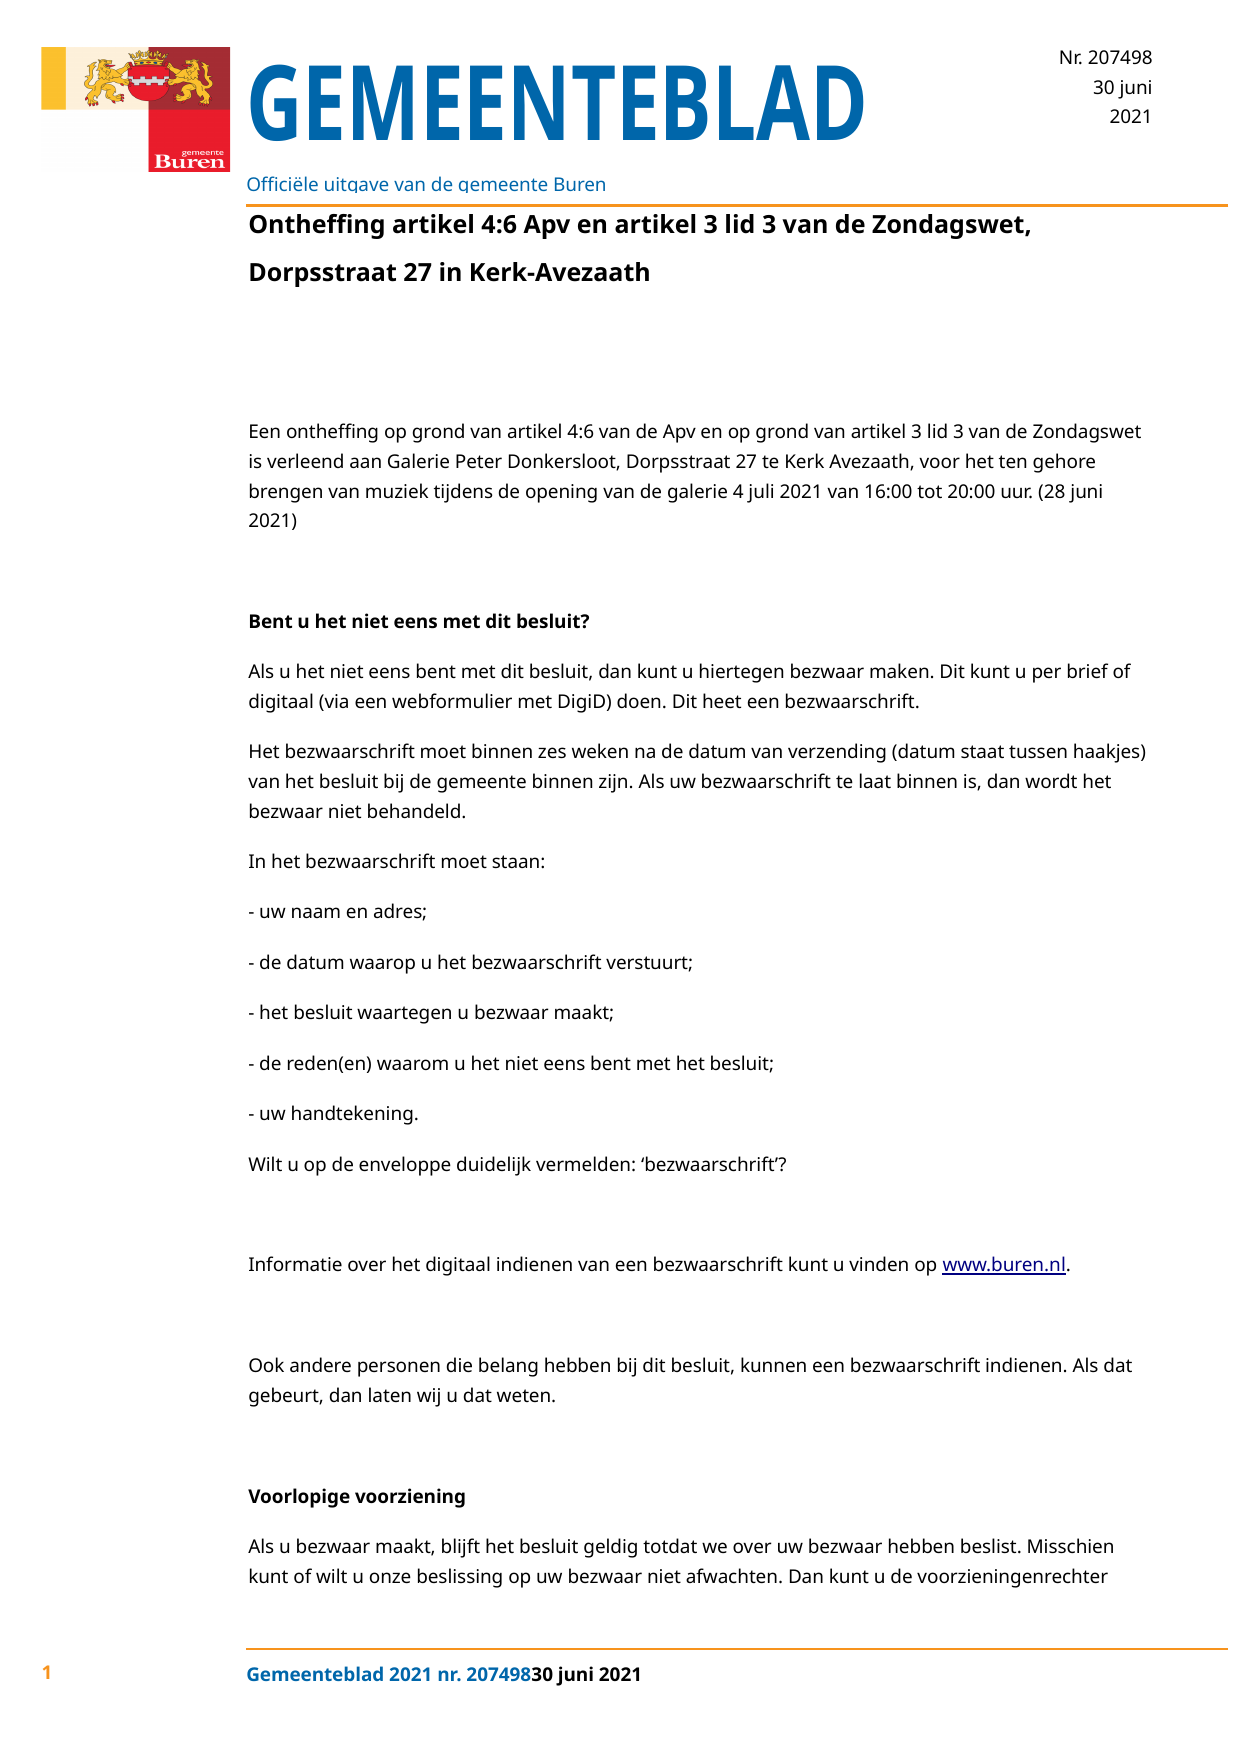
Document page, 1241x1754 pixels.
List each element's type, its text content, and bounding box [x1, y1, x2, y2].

text Het bezwaarschrift moet binnen zes weken na de datum van verzending (datum staat tussen haakjes) van het besluit bij de gemeente binnen zijn. Als uw bezwaarschrift te laat binnen is, dan wordt het bezwaar niet behandeld. [248, 739, 1152, 824]
text - de datum waarop u het bezwaarschrift verstuurt; [248, 949, 1152, 975]
text - de reden(en) waarom u het niet eens bent met het besluit; [248, 1050, 1152, 1076]
text Bent u het niet eens met dit besluit? [248, 608, 1152, 634]
text Voorlopige voorziening [248, 1483, 1152, 1509]
text - uw naam en adres; [248, 899, 1152, 924]
text Ook andere personen die belang hebben bij dit besluit, kunnen een bezwaarschrift indienen. Als dat gebeurt, dan laten wij u dat weten. [248, 1352, 1152, 1408]
text Als u bezwaar maakt, blijft het besluit geldig totdat we over uw bezwaar hebben beslist. Misschien kunt of wilt u onze beslissing op uw bezwaar niet afwachten. Dan kunt u de voorzieningenrechter [248, 1533, 1152, 1589]
text In het bezwaarschrift moet staan: [248, 848, 1152, 874]
text Een ontheffing op grond van artikel 4:6 van de Apv en op grond van artikel 3 lid 3 van de Zondagswet is verleend aan Galerie Peter Donkersloot, Dorpsstraat 27 te Kerk Avezaath, voor het ten gehore brengen van muziek tijdens de opening van de galerie 4 juli 2021 van 16:00 tot 20:00 uur. (28 juni 2021) [248, 419, 1152, 533]
picture [41, 47, 231, 172]
text Wilt u op de enveloppe duidelijk vermelden: ‘bezwaarschrift’? [248, 1151, 1152, 1177]
text - uw handtekening. [248, 1100, 1152, 1126]
text Als u het niet eens bent met dit besluit, dan kunt u hiertegen bezwaar maken. Dit kunt u per brief of digitaal (via een webformulier met DigiD) doen. Dit heet een bezwaarschrift. [248, 659, 1152, 714]
text Informatie over het digitaal indienen van een bezwaarschrift kunt u vinden op www.buren.nl. [248, 1252, 1152, 1277]
text Ontheffing artikel 4:6 Apv en artikel 3 lid 3 van de Zondagswet, Dorpsstraat 27 in Kerk-Avezaath [248, 207, 1152, 288]
text - het besluit waartegen u bezwaar maakt; [248, 999, 1152, 1025]
